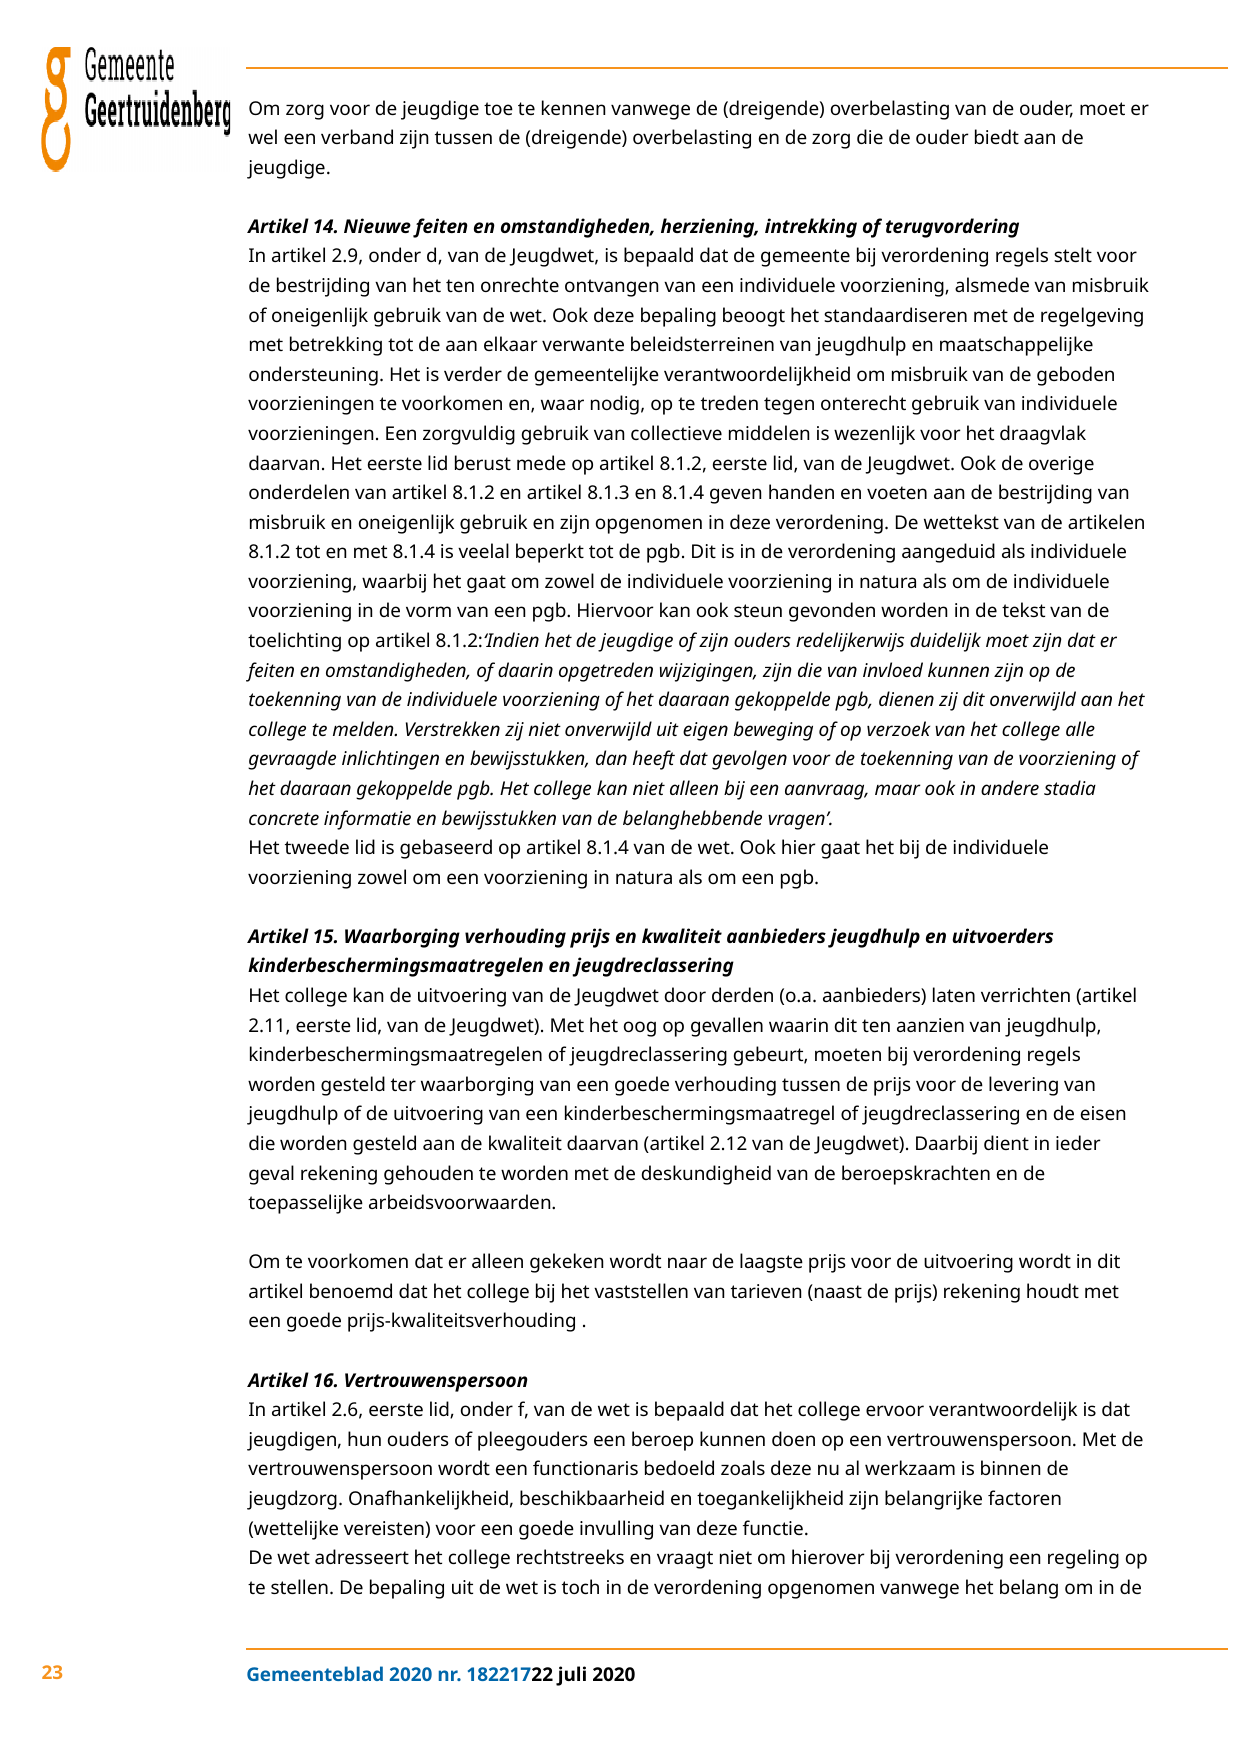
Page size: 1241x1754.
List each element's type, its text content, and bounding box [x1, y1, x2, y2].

picture [41, 47, 231, 172]
text Artikel 14. Nieuwe feiten en omstandigheden, herziening, intrekking of terugvordering [248, 213, 1152, 239]
text Artikel 16. Vertrouwenspersoon [248, 1367, 1152, 1393]
text Om zorg voor de jeugdige toe te kennen vanwege de (dreigende) overbelasting van de ouder, moet er wel een verband zijn tussen de (dreigende) overbelasting en de zorg die de ouder biedt aan de jeugdige. [248, 95, 1152, 180]
text Het college kan de uitvoering van de Jeugdwet door derden (o.a. aanbieders) laten verrichten (artikel 2.11, eerste lid, van de Jeugdwet). Met het oog op gevallen waarin dit ten aanzien van jeugdhulp, kinderbeschermingsmaatregelen of jeugdreclassering gebeurt, moeten bij verordening regels worden gesteld ter waarborging van een goede verhouding tussen de prijs voor de levering van jeugdhulp of de uitvoering van een kinderbeschermingsmaatregel of jeugdreclassering en de eisen die worden gesteld aan de kwaliteit daarvan (artikel 2.12 van de Jeugdwet). Daarbij dient in ieder geval rekening gehouden te worden met de deskundigheid van de beroepskrachten en de toepasselijke arbeidsvoorwaarden. [248, 982, 1152, 1215]
text In artikel 2.9, onder d, van de Jeugdwet, is bepaald dat de gemeente bij verordening regels stelt voor de bestrijding van het ten onrechte ontvangen van een individuele voorziening, alsmede van misbruik of oneigenlijk gebruik van de wet. Ook deze bepaling beoogt het standaardiseren met de regelgeving met betrekking tot de aan elkaar verwante beleidsterreinen van jeugdhulp en maatschappelijke ondersteuning. Het is verder de gemeentelijke verantwoordelijkheid om misbruik van de geboden voorzieningen te voorkomen en, waar nodig, op te treden tegen onterecht gebruik van individuele voorzieningen. Een zorgvuldig gebruik van collectieve middelen is wezenlijk voor het draagvlak daarvan. Het eerste lid berust mede op artikel 8.1.2, eerste lid, van de Jeugdwet. Ook de overige onderdelen van artikel 8.1.2 en artikel 8.1.3 en 8.1.4 geven handen en voeten aan de bestrijding van misbruik en oneigenlijk gebruik en zijn opgenomen in deze verordening. De wettekst van de artikelen 8.1.2 tot en met 8.1.4 is veelal beperkt tot de pgb. Dit is in de verordening aangeduid als individuele voorziening, waarbij het gaat om zowel de individuele voorziening in natura als om de individuele voorziening in de vorm van een pgb. Hiervoor kan ook steun gevonden worden in de tekst van de toelichting op artikel 8.1.2:‘Indien het de jeugdige of zijn ouders redelijkerwijs duidelijk moet zijn dat er feiten en omstandigheden, of daarin opgetreden wijzigingen, zijn die van invloed kunnen zijn op de toekenning van de individuele voorziening of het daaraan gekoppelde pgb, dienen zij dit onverwijld aan het college te melden. Verstrekken zij niet onverwijld uit eigen beweging of op verzoek van het college alle gevraagde inlichtingen en bewijsstukken, dan heeft dat gevolgen voor de toekenning van de voorziening of het daaraan gekoppelde pgb. Het college kan niet alleen bij een aanvraag, maar ook in andere stadia concrete informatie en bewijsstukken van de belanghebbende vragen’. [248, 243, 1152, 831]
text Het tweede lid is gebaseerd op artikel 8.1.4 van de wet. Ook hier gaat het bij de individuele voorziening zowel om een voorziening in natura als om een pgb. [248, 834, 1152, 890]
text Om te voorkomen dat er alleen gekeken wordt naar de laagste prijs voor de uitvoering wordt in dit artikel benoemd dat het college bij het vaststellen van tarieven (naast de prijs) rekening houdt met een goede prijs-kwaliteitsverhouding . [248, 1248, 1152, 1333]
text De wet adresseert het college rechtstreeks en vraagt niet om hierover bij verordening een regeling op te stellen. De bepaling uit de wet is toch in de verordening opgenomen vanwege het belang om in de [248, 1544, 1152, 1600]
text In artikel 2.6, eerste lid, onder f, van de wet is bepaald dat het college ervoor verantwoordelijk is dat jeugdigen, hun ouders of pleegouders een beroep kunnen doen op een vertrouwenspersoon. Met de vertrouwenspersoon wordt een functionaris bedoeld zoals deze nu al werkzaam is binnen de jeugdzorg. Onafhankelijkheid, beschikbaarheid en toegankelijkheid zijn belangrijke factoren (wettelijke vereisten) voor een goede invulling van deze functie. [248, 1396, 1152, 1541]
text Artikel 15. Waarborging verhouding prijs en kwaliteit aanbieders jeugdhulp en uitvoerders kinderbeschermingsmaatregelen en jeugdreclassering [248, 923, 1152, 978]
